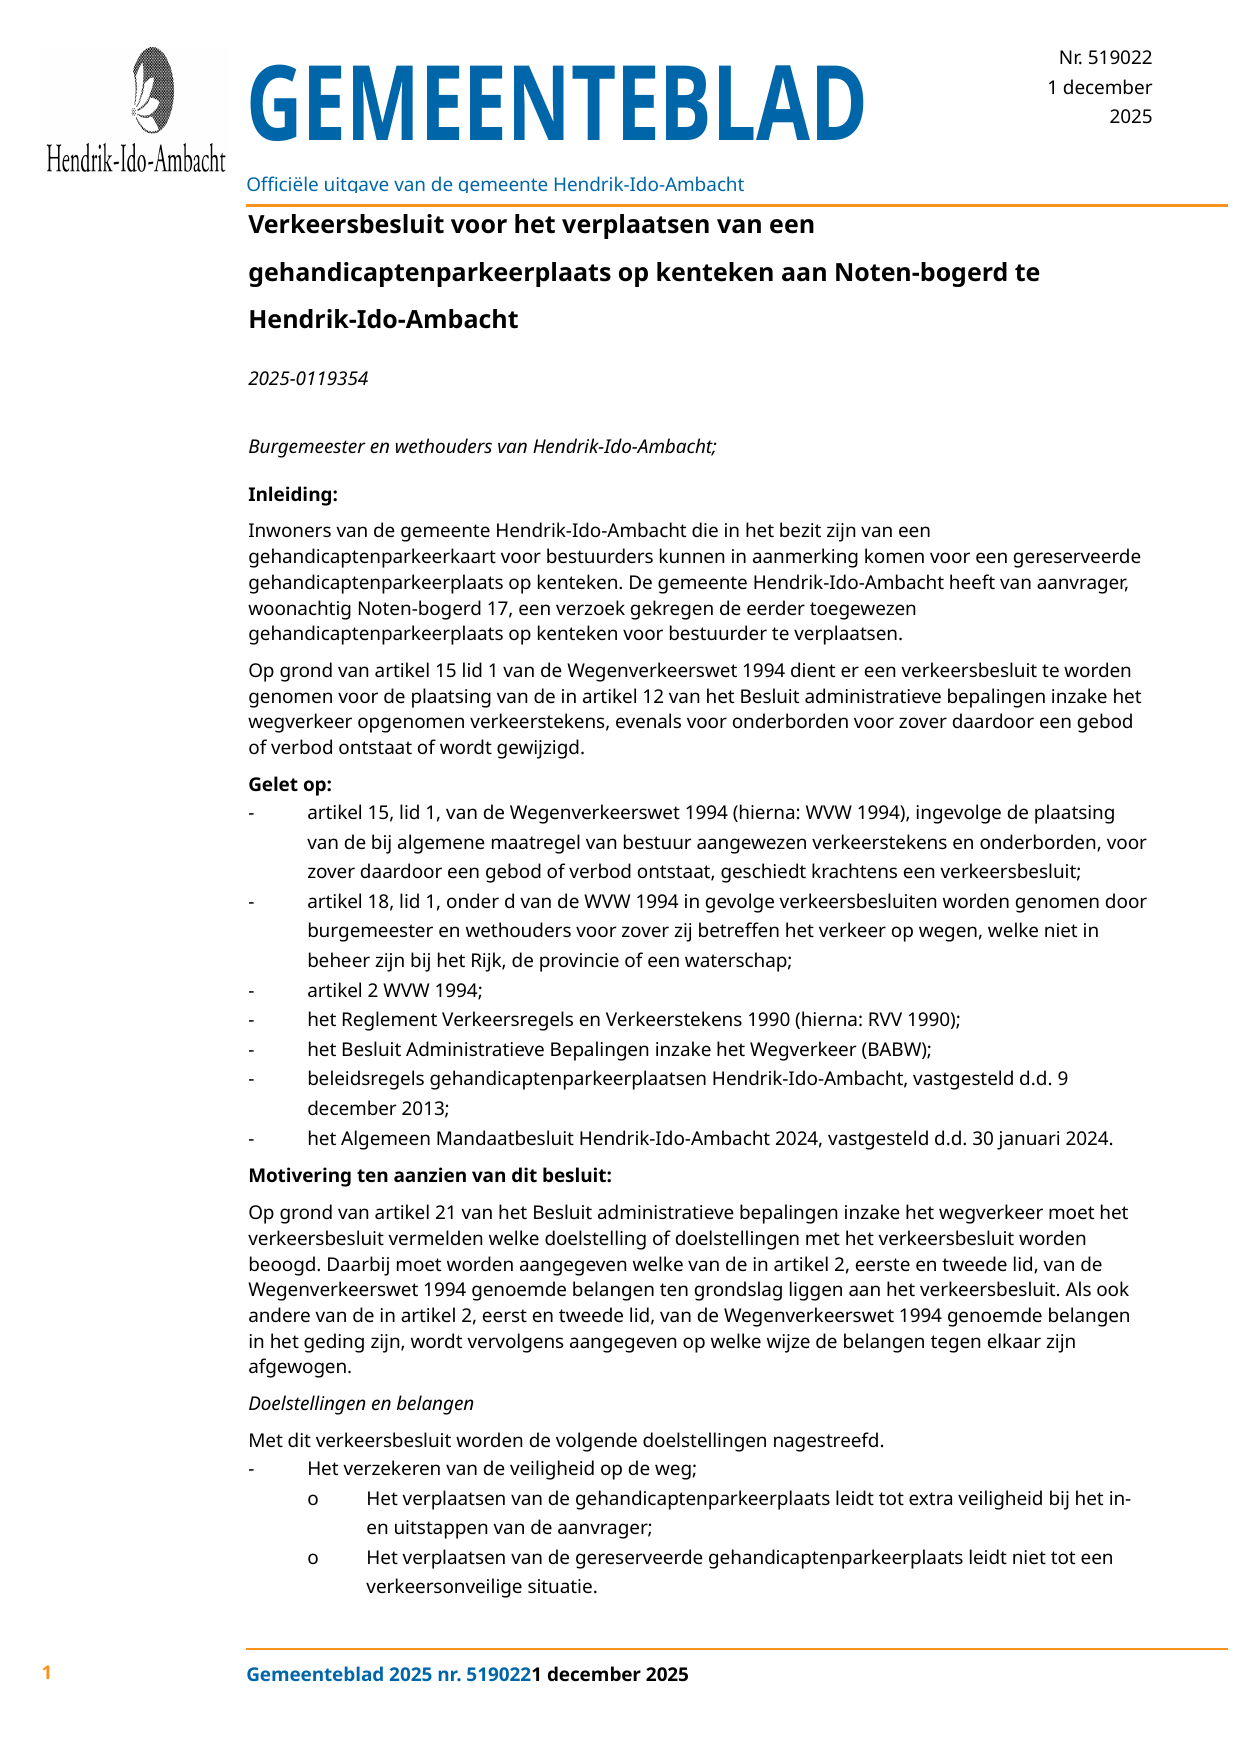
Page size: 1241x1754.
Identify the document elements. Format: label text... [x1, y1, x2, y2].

text Met dit verkeersbesluit worden de volgende doelstellingen nagestreefd. [248, 1427, 1152, 1453]
text Op grond van artikel 15 lid 1 van de Wegenverkeerswet 1994 dient er een verkeersbesluit te worden genomen voor de plaatsing van de in artikel 12 van het Besluit administratieve bepalingen inzake het wegverkeer opgenomen verkeerstekens, evenals voor onderborden voor zover daardoor een gebod of verbod ontstaat of wordt gewijzigd. [248, 657, 1152, 760]
list artikel 2 WVW 1994; [248, 977, 1152, 1002]
picture [41, 47, 231, 172]
list Het verzekeren van de veiligheid op de weg; [248, 1455, 1152, 1481]
list beleidsregels gehandicaptenparkeerplaatsen Hendrik-Ido-Ambacht, vastgesteld d.d. 9 december 2013; [248, 1066, 1152, 1121]
list het Besluit Administratieve Bepalingen inzake het Wegverkeer (BABW); [248, 1036, 1152, 1062]
text Motivering ten aanzien van dit besluit: [248, 1163, 1152, 1188]
list Het verplaatsen van de gereserveerde gehandicaptenparkeerplaats leidt niet tot een verkeersonveilige situatie. [307, 1544, 1152, 1599]
list het Reglement Verkeersregels en Verkeerstekens 1990 (hierna: RVV 1990); [248, 1006, 1152, 1032]
text Burgemeester en wethouders van Hendrik-Ido-Ambacht; [248, 433, 1152, 459]
text Inleiding: [248, 481, 1152, 507]
text Gelet op: [248, 771, 1152, 797]
text 2025-0119354 [248, 366, 1152, 391]
text Verkeersbesluit voor het verplaatsen van een gehandicaptenparkeerplaats op kenteken aan Noten-bogerd te Hendrik-Ido-Ambacht [248, 207, 1152, 336]
text Op grond van artikel 21 van het Besluit administratieve bepalingen inzake het wegverkeer moet het verkeersbesluit vermelden welke doelstelling of doelstellingen met het verkeersbesluit worden beoogd. Daarbij moet worden aangegeven welke van de in artikel 2, eerste en tweede lid, van de Wegenverkeerswet 1994 genoemde belangen ten grondslag liggen aan het verkeersbesluit. Als ook andere van de in artikel 2, eerst en tweede lid, van de Wegenverkeerswet 1994 genoemde belangen in het geding zijn, wordt vervolgens aangegeven op welke wijze de belangen tegen elkaar zijn afgewogen. [248, 1199, 1152, 1379]
text Inwoners van de gemeente Hendrik-Ido-Ambacht die in het bezit zijn van een gehandicaptenparkeerkaart voor bestuurders kunnen in aanmerking komen voor een gereserveerde gehandicaptenparkeerplaats op kenteken. De gemeente Hendrik-Ido-Ambacht heeft van aanvrager, woonachtig Noten-bogerd 17, een verzoek gekregen de eerder toegewezen gehandicaptenparkeerplaats op kenteken voor bestuurder te verplaatsen. [248, 517, 1152, 646]
list Het verplaatsen van de gehandicaptenparkeerplaats leidt tot extra veiligheid bij het in- en uitstappen van de aanvrager; [307, 1485, 1152, 1540]
list artikel 18, lid 1, onder d van de WVW 1994 in gevolge verkeersbesluiten worden genomen door burgemeester en wethouders voor zover zij betreffen het verkeer op wegen, welke niet in beheer zijn bij het Rijk, de provincie of een waterschap; [248, 888, 1152, 973]
list artikel 15, lid 1, van de Wegenverkeerswet 1994 (hierna: WVW 1994), ingevolge de plaatsing van de bij algemene maatregel van bestuur aangewezen verkeerstekens en onderborden, voor zover daardoor een gebod of verbod ontstaat, geschiedt krachtens een verkeersbesluit; [248, 799, 1152, 884]
text Doelstellingen en belangen [248, 1390, 1152, 1416]
list het Algemeen Mandaatbesluit Hendrik-Ido-Ambacht 2024, vastgesteld d.d. 30 januari 2024. [248, 1125, 1152, 1150]
